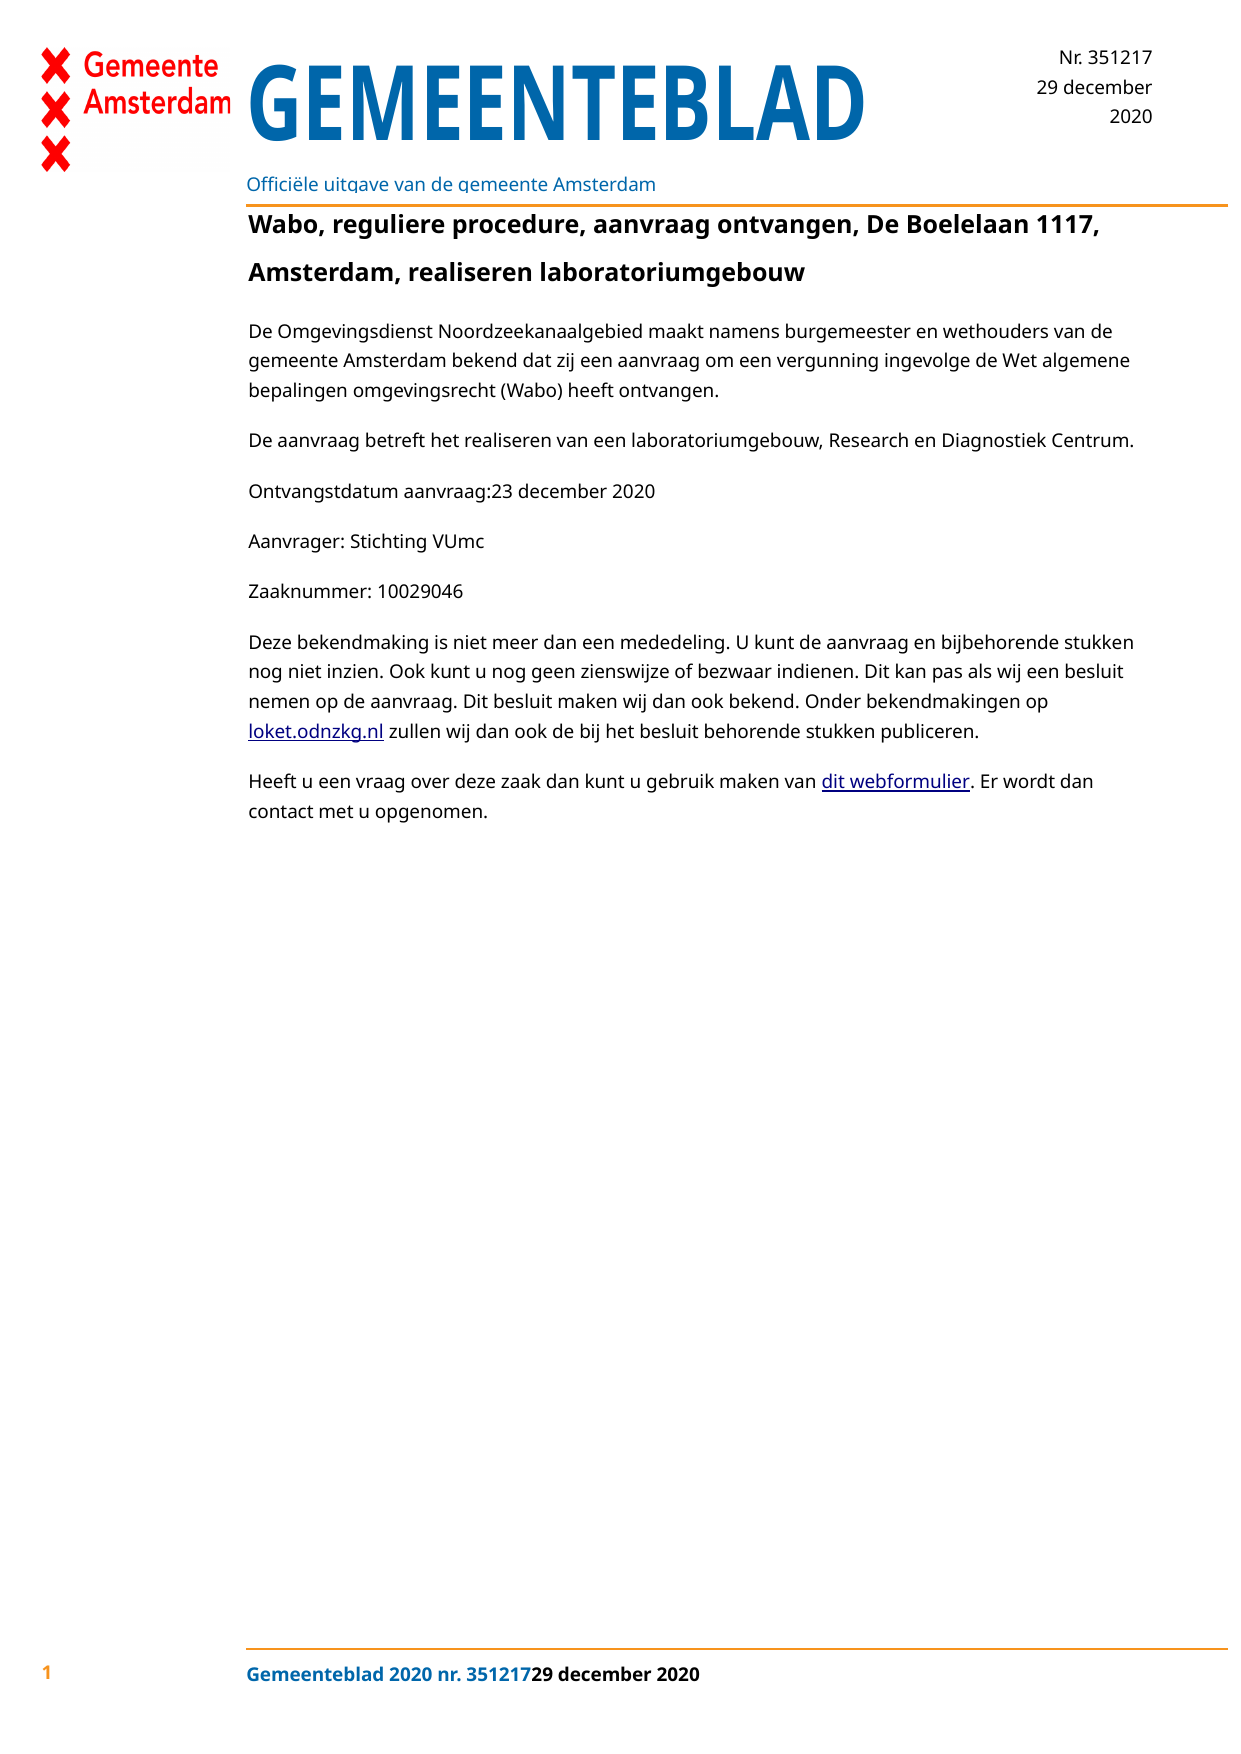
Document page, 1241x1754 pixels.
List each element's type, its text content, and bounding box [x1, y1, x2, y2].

text Heeft u een vraag over deze zaak dan kunt u gebruik maken van dit webformulier. Er wordt dan contact met u opgenomen. [248, 768, 1152, 824]
text Ontvangstdatum aanvraag:23 december 2020 [248, 478, 1152, 504]
picture [41, 47, 231, 172]
text Aanvrager: Stichting VUmc [248, 528, 1152, 554]
text Zaaknummer: 10029046 [248, 579, 1152, 604]
text Wabo, reguliere procedure, aanvraag ontvangen, De Boelelaan 1117, Amsterdam, realiseren laboratoriumgebouw [248, 207, 1152, 288]
text De Omgevingsdienst Noordzeekanaalgebied maakt namens burgemeester en wethouders van de gemeente Amsterdam bekend dat zij een aanvraag om een vergunning ingevolge de Wet algemene bepalingen omgevingsrecht (Wabo) heeft ontvangen. [248, 318, 1152, 403]
text De aanvraag betreft het realiseren van een laboratoriumgebouw, Research en Diagnostiek Centrum. [248, 427, 1152, 453]
text Deze bekendmaking is niet meer dan een mededeling. U kunt de aanvraag en bijbehorende stukken nog niet inzien. Ook kunt u nog geen zienswijze of bezwaar indienen. Dit kan pas als wij een besluit nemen op de aanvraag. Dit besluit maken wij dan ook bekend. Onder bekendmakingen op loket.odnzkg.nl zullen wij dan ook de bij het besluit behorende stukken publiceren. [248, 629, 1152, 744]
